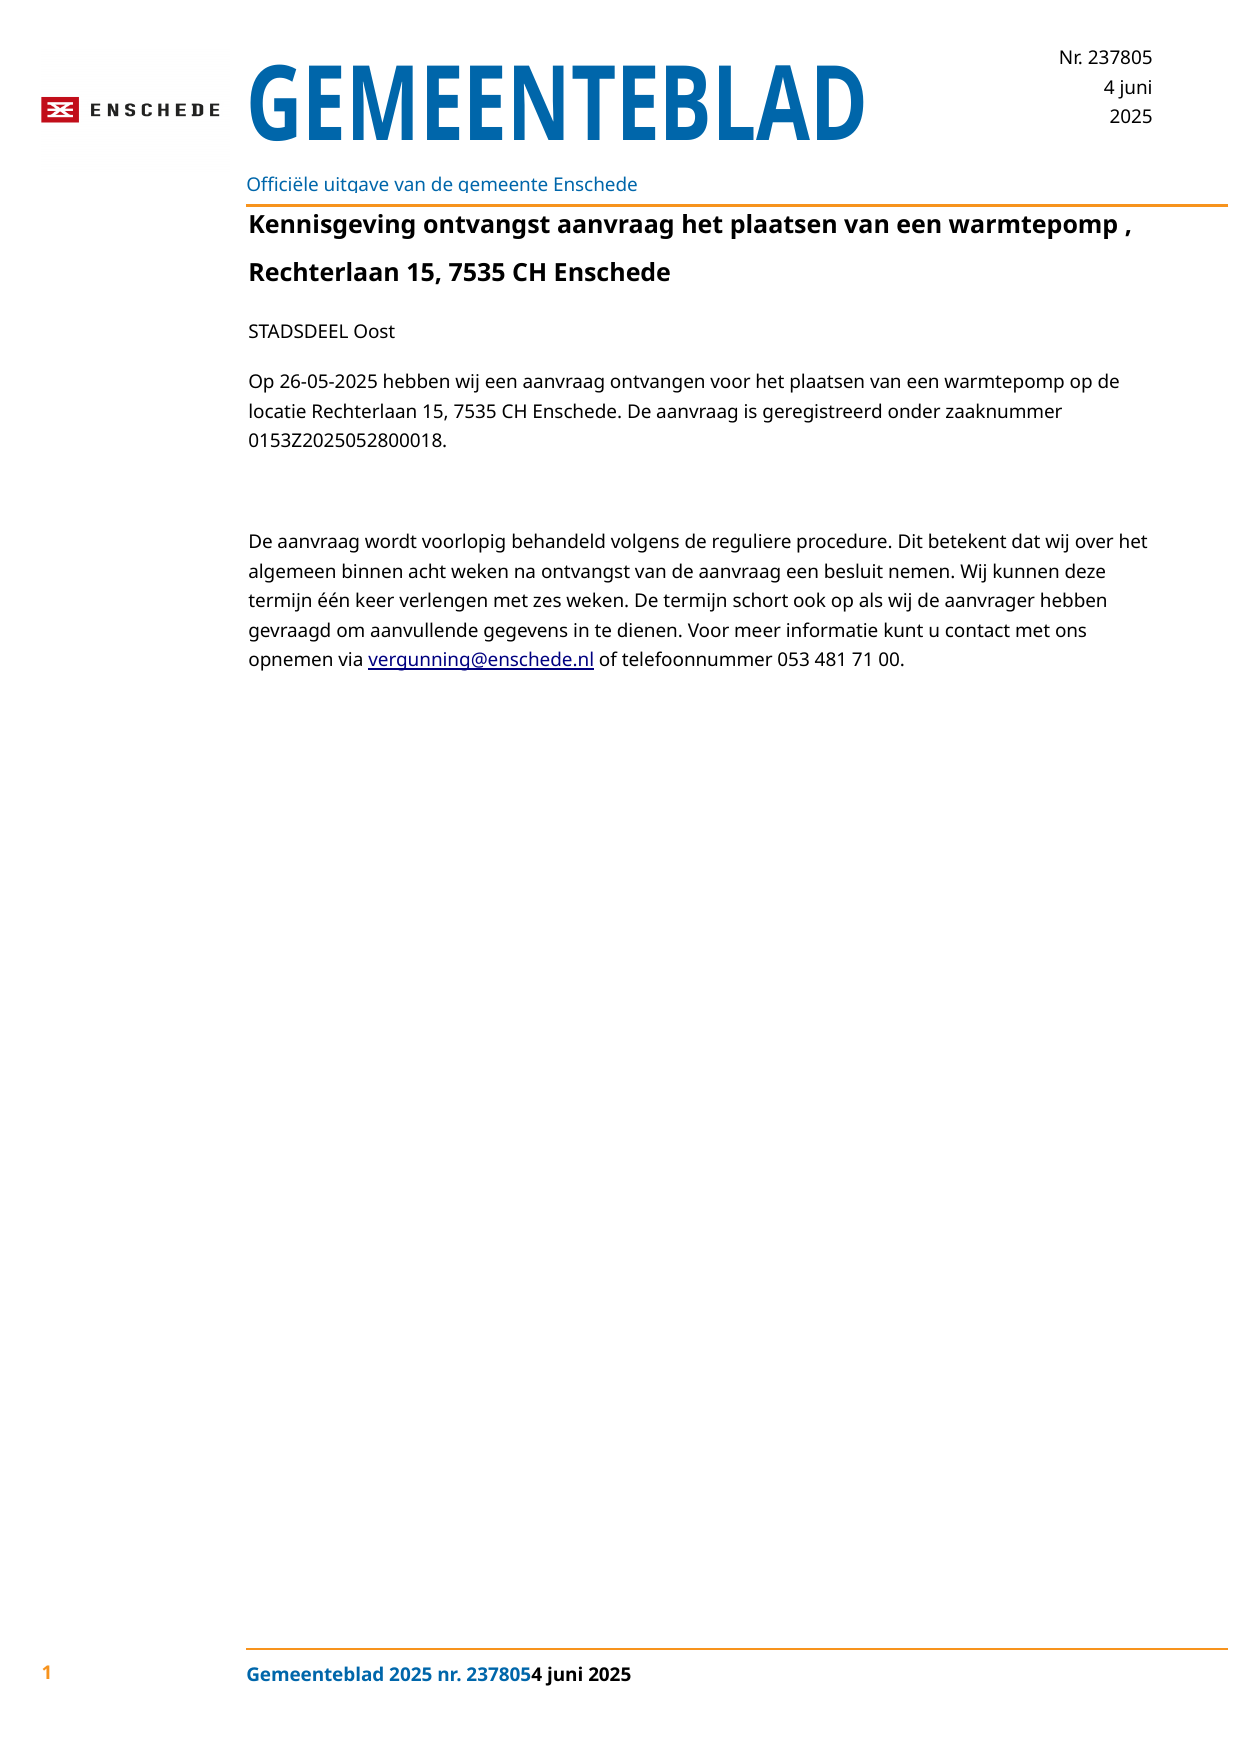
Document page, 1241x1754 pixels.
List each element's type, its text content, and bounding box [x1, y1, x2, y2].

text De aanvraag wordt voorlopig behandeld volgens de reguliere procedure. Dit betekent dat wij over het algemeen binnen acht weken na ontvangst van de aanvraag een besluit nemen. Wij kunnen deze termijn één keer verlengen met zes weken. De termijn schort ook op als wij de aanvrager hebben gevraagd om aanvullende gegevens in te dienen. Voor meer informatie kunt u contact met ons opnemen via vergunning@enschede.nl of telefoonnummer 053 481 71 00. [248, 528, 1152, 672]
picture [41, 47, 231, 172]
text Kennisgeving ontvangst aanvraag het plaatsen van een warmtepomp , Rechterlaan 15, 7535 CH Enschede [248, 207, 1152, 288]
text Op 26-05-2025 hebben wij een aanvraag ontvangen voor het plaatsen van een warmtepomp op de locatie Rechterlaan 15, 7535 CH Enschede. De aanvraag is geregistreerd onder zaaknummer 0153Z2025052800018. [248, 368, 1152, 453]
text STADSDEEL Oost [248, 318, 1152, 344]
